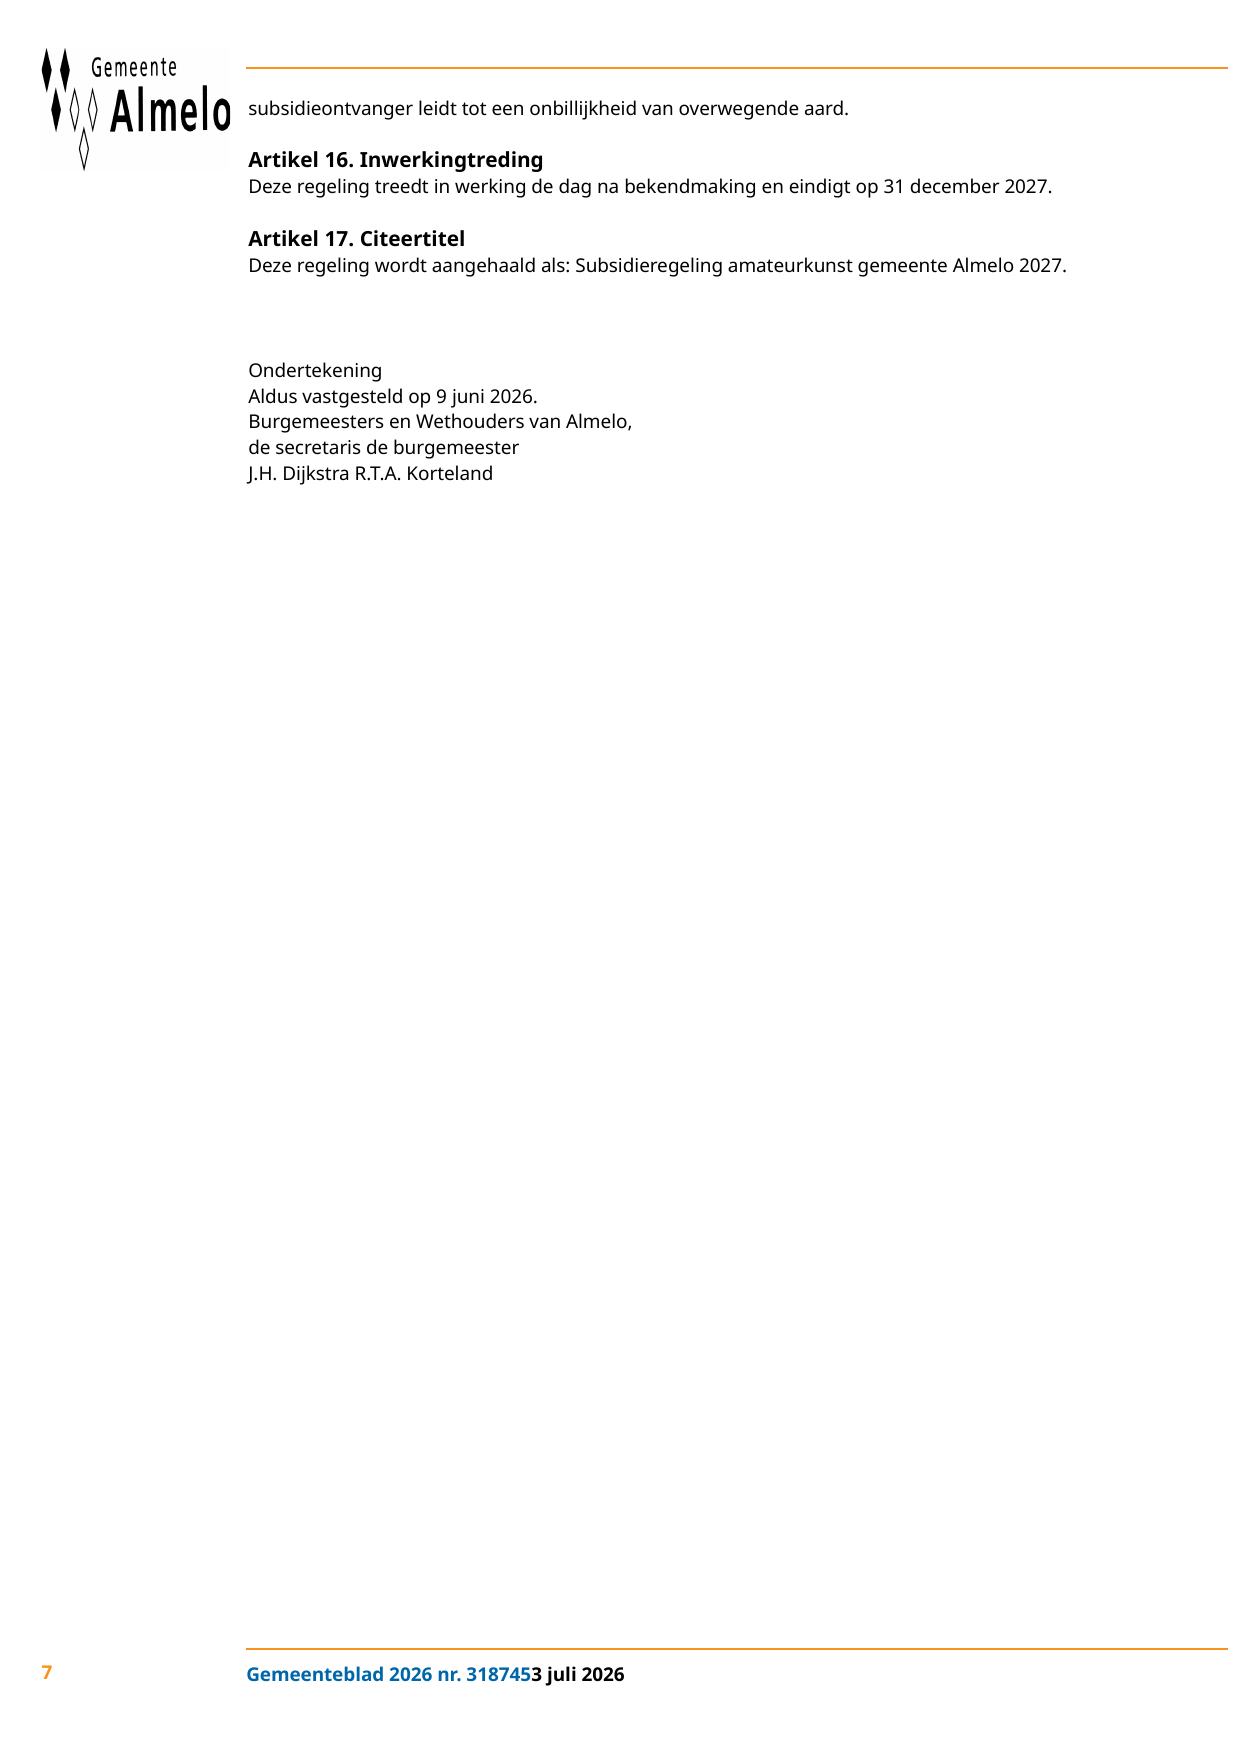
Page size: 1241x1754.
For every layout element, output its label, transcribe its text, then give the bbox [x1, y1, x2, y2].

text de secretaris de burgemeester [248, 434, 1152, 460]
text Artikel 16. Inwerkingtreding [248, 145, 1152, 174]
text subsidieontvanger leidt tot een onbillijkheid van overwegende aard. [248, 95, 1152, 121]
picture [41, 47, 231, 172]
text Deze regeling treedt in werking de dag na bekendmaking en eindigt op 31 december 2027. [248, 174, 1152, 199]
text Burgemeesters en Wethouders van Almelo, [248, 409, 1152, 434]
text Aldus vastgesteld op 9 juni 2026. [248, 383, 1152, 409]
text Deze regeling wordt aangehaald als: Subsidieregeling amateurkunst gemeente Almelo 2027. [248, 252, 1152, 278]
text Ondertekening [248, 357, 1152, 383]
text J.H. Dijkstra R.T.A. Korteland [248, 460, 1152, 486]
text Artikel 17. Citeertitel [248, 224, 1152, 252]
